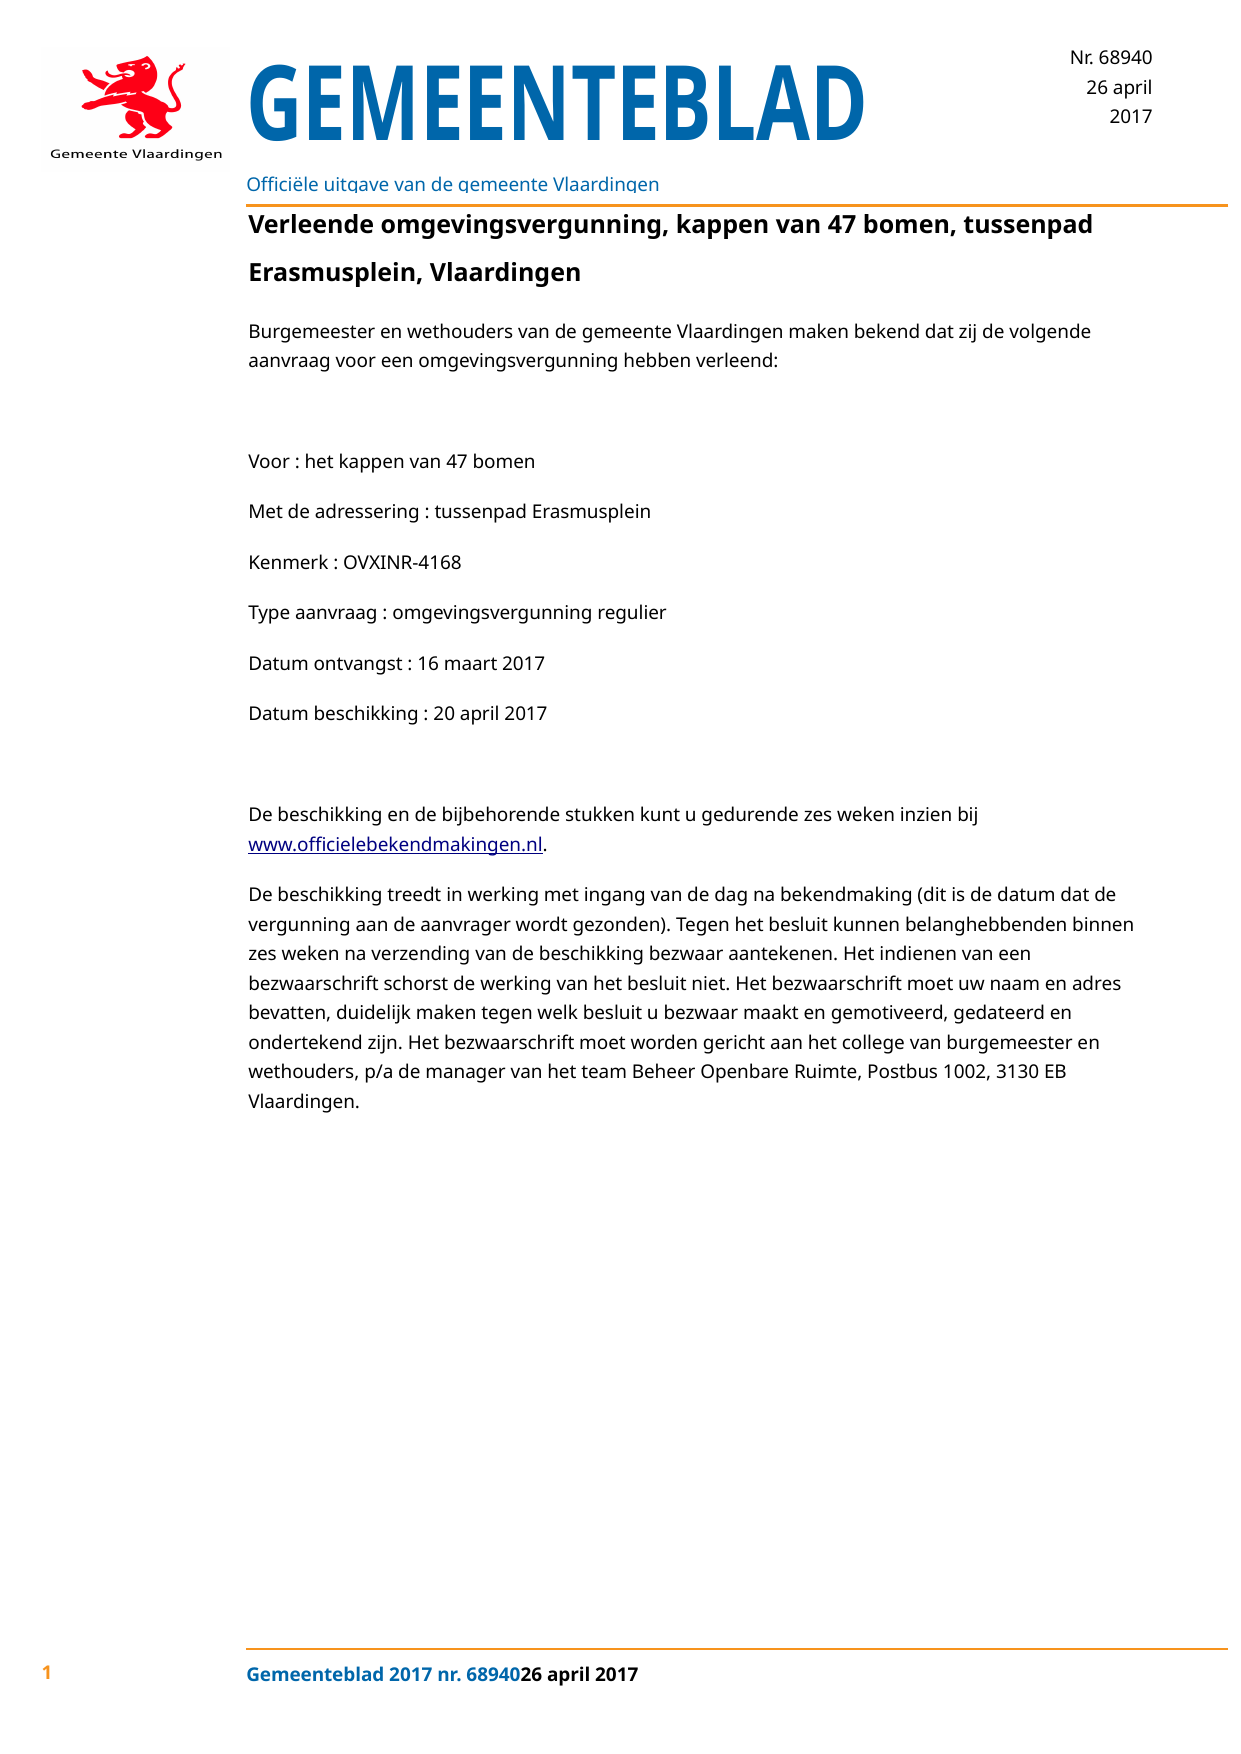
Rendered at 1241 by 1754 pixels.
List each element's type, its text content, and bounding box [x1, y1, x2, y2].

text De beschikking treedt in werking met ingang van de dag na bekendmaking (dit is de datum dat de vergunning aan de aanvrager wordt gezonden). Tegen het besluit kunnen belanghebbenden binnen zes weken na verzending van de beschikking bezwaar aantekenen. Het indienen van een bezwaarschrift schorst de werking van het besluit niet. Het bezwaarschrift moet uw naam en adres bevatten, duidelijk maken tegen welk besluit u bezwaar maakt en gemotiveerd, gedateerd en ondertekend zijn. Het bezwaarschrift moet worden gericht aan het college van burgemeester en wethouders, p/a de manager van het team Beheer Openbare Ruimte, Postbus 1002, 3130 EB Vlaardingen. [248, 881, 1152, 1114]
text Datum beschikking : 20 april 2017 [248, 700, 1152, 726]
text Burgemeester en wethouders van de gemeente Vlaardingen maken bekend dat zij de volgende aanvraag voor een omgevingsvergunning hebben verleend: [248, 318, 1152, 373]
text Voor : het kappen van 47 bomen [248, 448, 1152, 474]
text Type aanvraag : omgevingsvergunning regulier [248, 599, 1152, 625]
picture [41, 47, 231, 172]
text Met de adressering : tussenpad Erasmusplein [248, 499, 1152, 524]
text Verleende omgevingsvergunning, kappen van 47 bomen, tussenpad Erasmusplein, Vlaardingen [248, 207, 1152, 288]
text De beschikking en de bijbehorende stukken kunt u gedurende zes weken inzien bij www.officielebekendmakingen.nl. [248, 801, 1152, 857]
text Datum ontvangst : 16 maart 2017 [248, 650, 1152, 676]
text Kenmerk : OVXINR-4168 [248, 549, 1152, 575]
